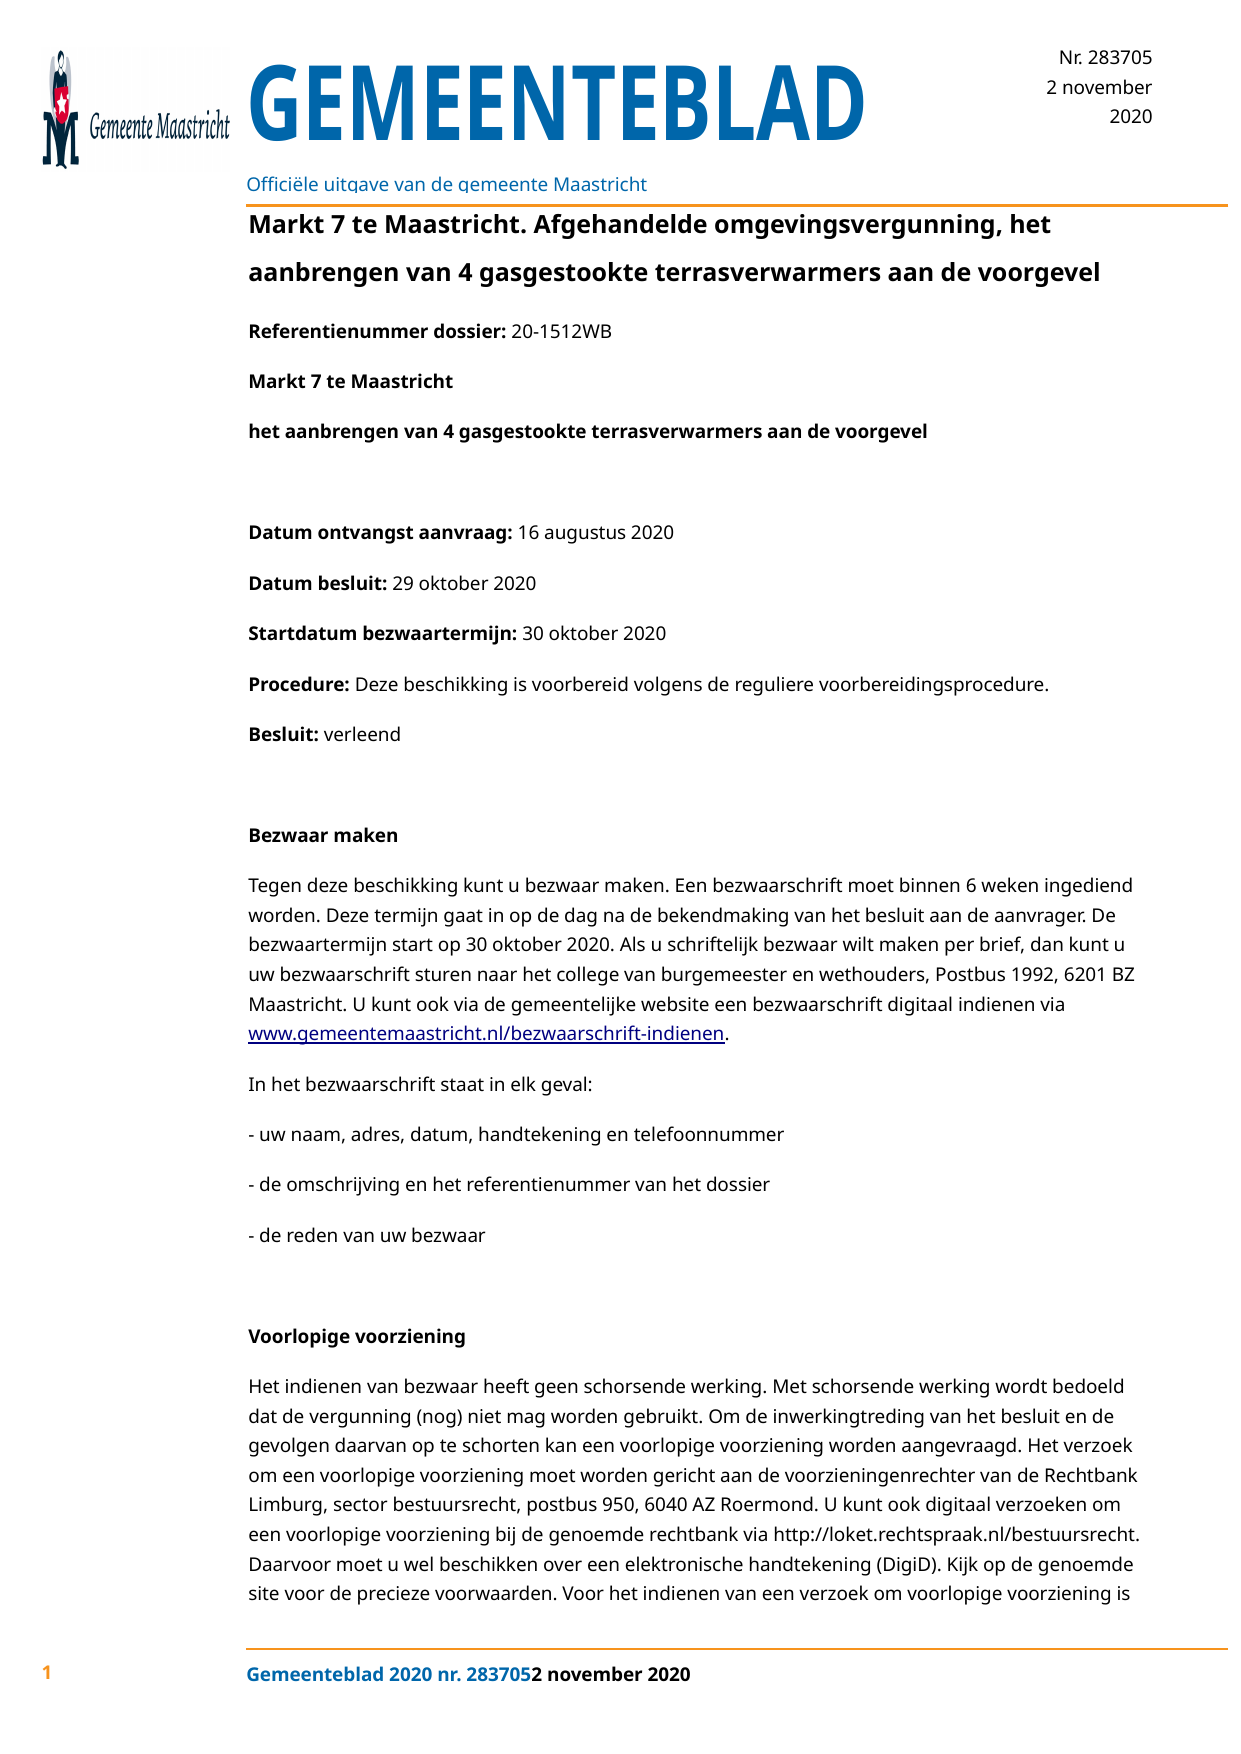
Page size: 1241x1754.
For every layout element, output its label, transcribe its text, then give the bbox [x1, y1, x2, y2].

text het aanbrengen van 4 gasgestookte terrasverwarmers aan de voorgevel [248, 419, 1152, 444]
text - de omschrijving en het referentienummer van het dossier [248, 1172, 1152, 1197]
text Het indienen van bezwaar heeft geen schorsende werking. Met schorsende werking wordt bedoeld dat de vergunning (nog) niet mag worden gebruikt. Om de inwerkingtreding van het besluit en de gevolgen daarvan op te schorten kan een voorlopige voorziening worden aangevraagd. Het verzoek om een voorlopige voorziening moet worden gericht aan de voorzieningenrechter van de Rechtbank Limburg, sector bestuursrecht, postbus 950, 6040 AZ Roermond. U kunt ook digitaal verzoeken om een voorlopige voorziening bij de genoemde rechtbank via http://loket.rechtspraak.nl/bestuursrecht. Daarvoor moet u wel beschikken over een elektronische handtekening (DigiD). Kijk op de genoemde site voor de precieze voorwaarden. Voor het indienen van een verzoek om voorlopige voorziening is [248, 1373, 1152, 1606]
text Voorlopige voorziening [248, 1323, 1152, 1349]
text Besluit: verleend [248, 721, 1152, 747]
picture [41, 47, 231, 172]
text Markt 7 te Maastricht. Afgehandelde omgevingsvergunning, het aanbrengen van 4 gasgestookte terrasverwarmers aan de voorgevel [248, 207, 1152, 288]
text Markt 7 te Maastricht [248, 368, 1152, 394]
text Datum besluit: 29 oktober 2020 [248, 570, 1152, 596]
text Referentienummer dossier: 20-1512WB [248, 318, 1152, 344]
text In het bezwaarschrift staat in elk geval: [248, 1071, 1152, 1097]
text Bezwaar maken [248, 822, 1152, 848]
text Tegen deze beschikking kunt u bezwaar maken. Een bezwaarschrift moet binnen 6 weken ingediend worden. Deze termijn gaat in op de dag na de bekendmaking van het besluit aan de aanvrager. De bezwaartermijn start op 30 oktober 2020. Als u schriftelijk bezwaar wilt maken per brief, dan kunt u uw bezwaarschrift sturen naar het college van burgemeester en wethouders, Postbus 1992, 6201 BZ Maastricht. U kunt ook via de gemeentelijke website een bezwaarschrift digitaal indienen via www.gemeentemaastricht.nl/bezwaarschrift-indienen. [248, 872, 1152, 1046]
text Procedure: Deze beschikking is voorbereid volgens de reguliere voorbereidingsprocedure. [248, 671, 1152, 697]
text Startdatum bezwaartermijn: 30 oktober 2020 [248, 620, 1152, 646]
text - de reden van uw bezwaar [248, 1222, 1152, 1248]
text Datum ontvangst aanvraag: 16 augustus 2020 [248, 519, 1152, 545]
text - uw naam, adres, datum, handtekening en telefoonnummer [248, 1121, 1152, 1147]
